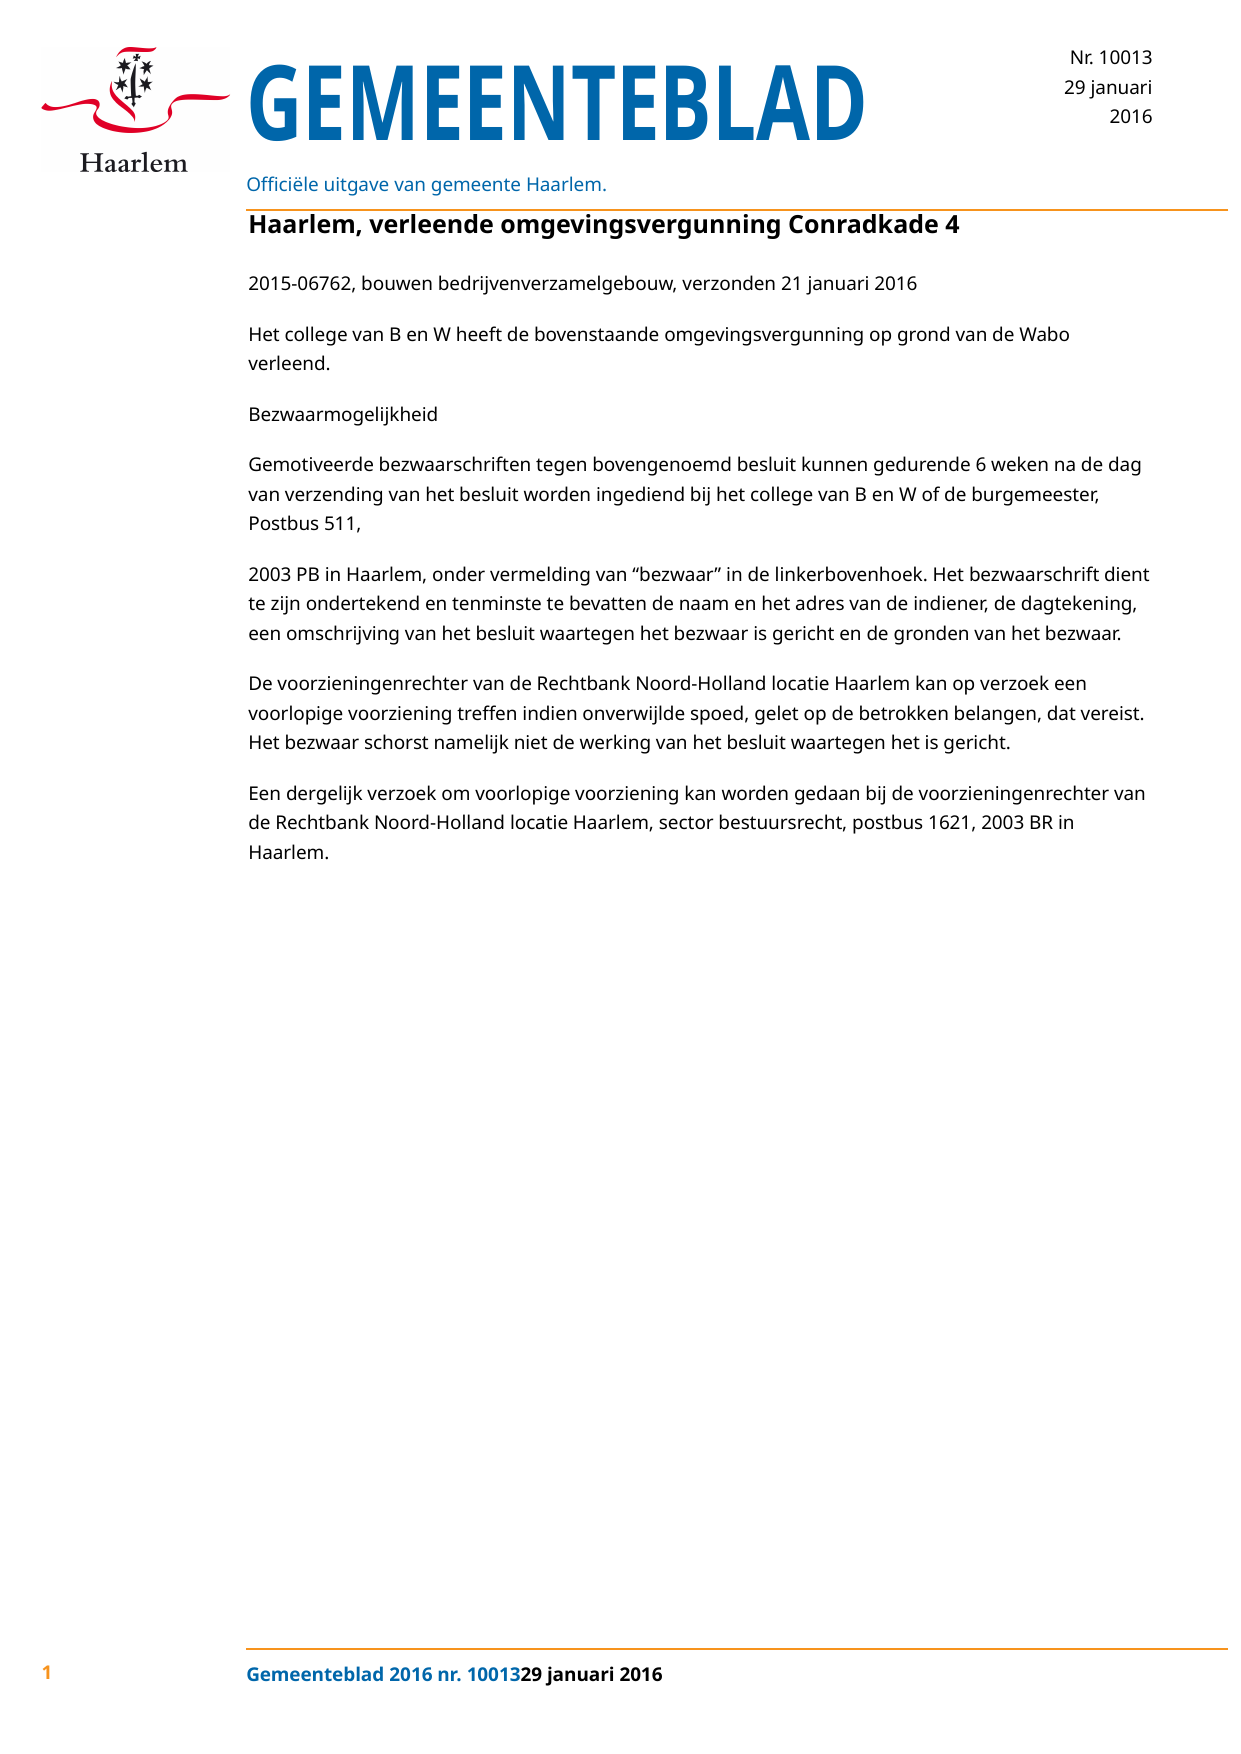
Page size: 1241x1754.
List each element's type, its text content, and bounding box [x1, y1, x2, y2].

text Haarlem, verleende omgevingsvergunning Conradkade 4 [248, 211, 1152, 241]
text Bezwaarmogelijkheid [248, 401, 1152, 426]
text 2015-06762, bouwen bedrijvenverzamelgebouw, verzonden 21 januari 2016 [248, 270, 1152, 296]
text 2003 PB in Haarlem, onder vermelding van “bezwaar” in de linkerbovenhoek. Het bezwaarschrift dient te zijn ondertekend en tenminste te bevatten de naam en het adres van de indiener, de dagtekening, een omschrijving van het besluit waartegen het bezwaar is gericht en de gronden van het bezwaar. [248, 561, 1152, 646]
picture [41, 47, 231, 172]
text Gemotiveerde bezwaarschriften tegen bovengenoemd besluit kunnen gedurende 6 weken na de dag van verzending van het besluit worden ingediend bij het college van B en W of de burgemeester, Postbus 511, [248, 451, 1152, 536]
text Het college van B en W heeft de bovenstaande omgevingsvergunning op grond van de Wabo verleend. [248, 321, 1152, 376]
text Een dergelijk verzoek om voorlopige voorziening kan worden gedaan bij de voorzieningenrechter van de Rechtbank Noord-Holland locatie Haarlem, sector bestuursrecht, postbus 1621, 2003 BR in Haarlem. [248, 780, 1152, 865]
text De voorzieningenrechter van de Rechtbank Noord-Holland locatie Haarlem kan op verzoek een voorlopige voorziening treffen indien onverwijlde spoed, gelet op de betrokken belangen, dat vereist. Het bezwaar schorst namelijk niet de werking van het besluit waartegen het is gericht. [248, 670, 1152, 755]
